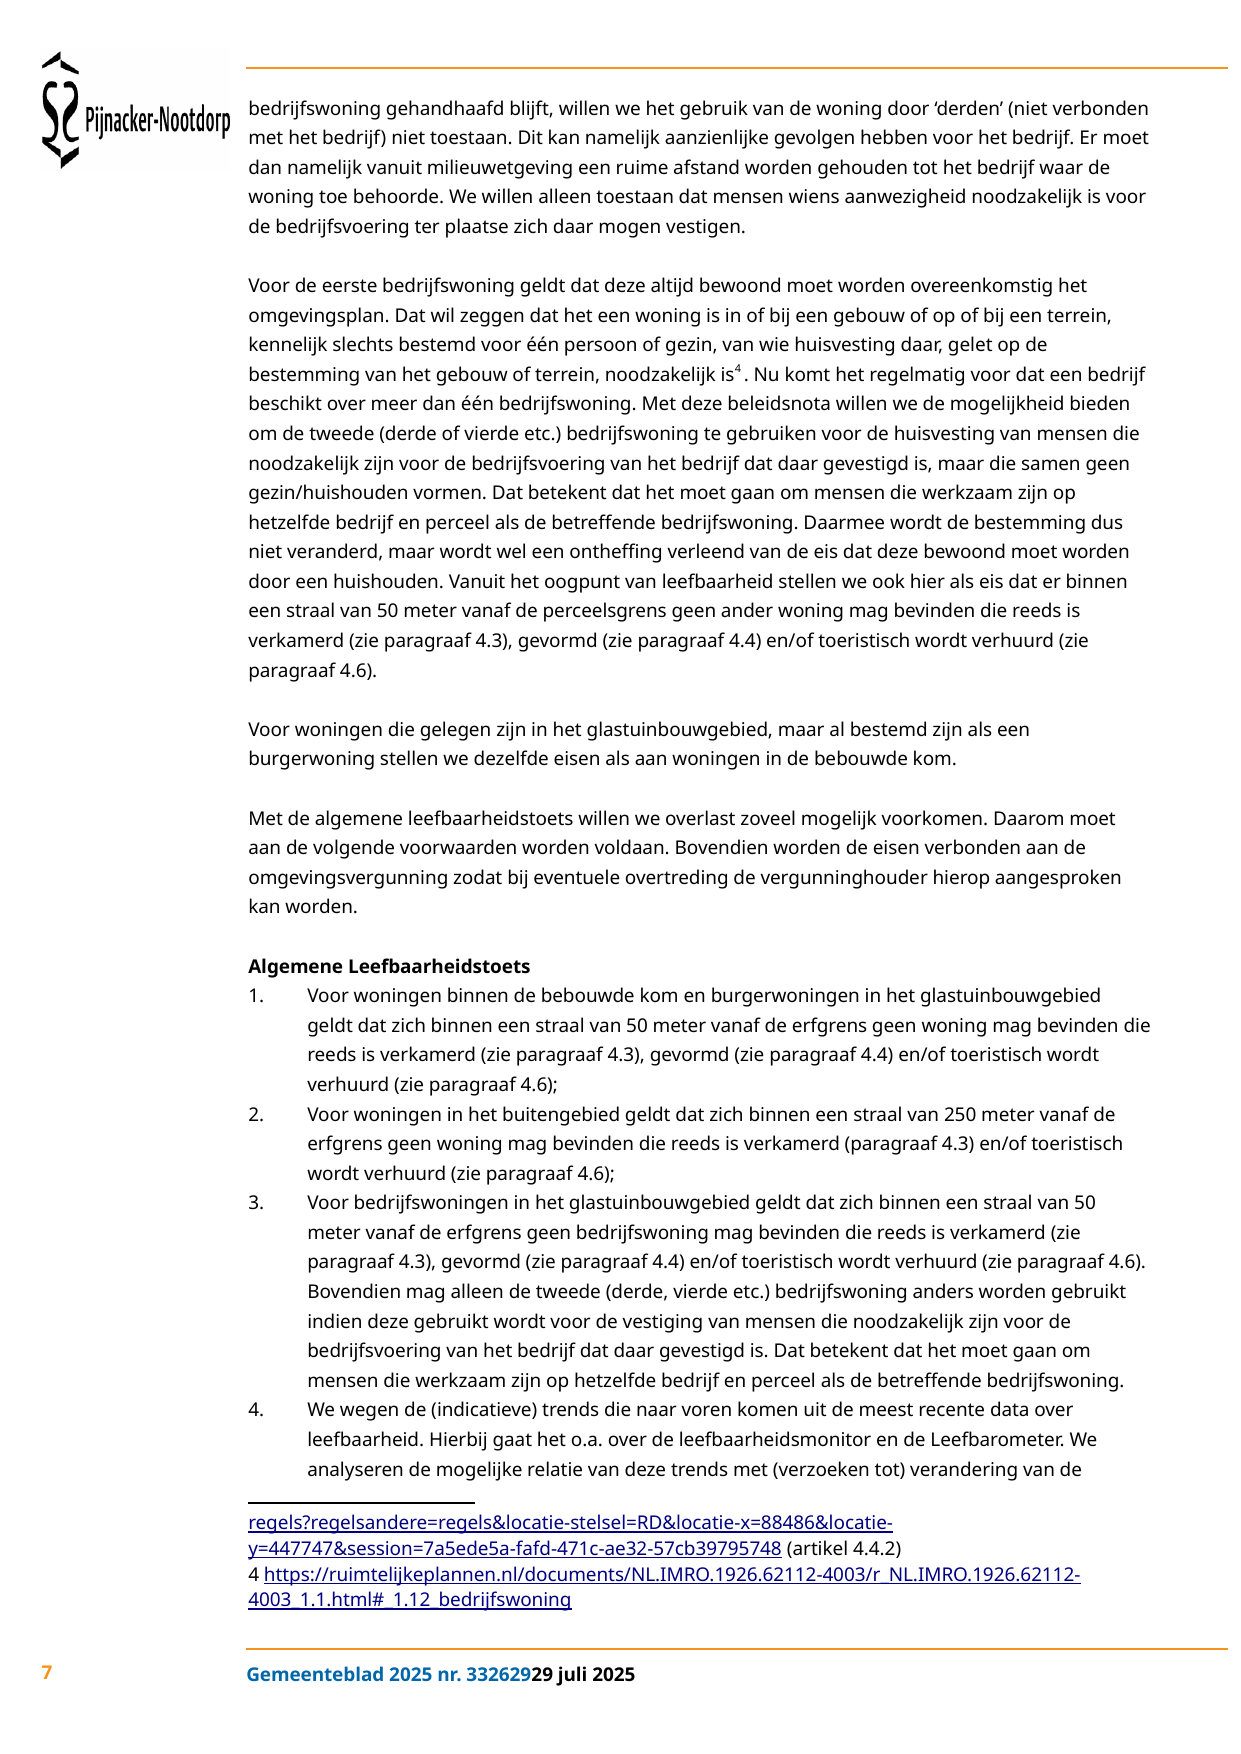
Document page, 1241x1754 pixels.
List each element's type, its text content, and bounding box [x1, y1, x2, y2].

text Met de algemene leefbaarheidstoets willen we overlast zoveel mogelijk voorkomen. Daarom moet aan de volgende voorwaarden worden voldaan. Bovendien worden de eisen verbonden aan de omgevingsvergunning zodat bij eventuele overtreding de vergunninghouder hierop aangesproken kan worden. [248, 805, 1152, 919]
text bedrijfswoning gehandhaafd blijft, willen we het gebruik van de woning door ‘derden’ (niet verbonden met het bedrijf) niet toestaan. Dit kan namelijk aanzienlijke gevolgen hebben voor het bedrijf. Er moet dan namelijk vanuit milieuwetgeving een ruime afstand worden gehouden tot het bedrijf waar de woning toe behoorde. We willen alleen toestaan dat mensen wiens aanwezigheid noodzakelijk is voor de bedrijfsvoering ter plaatse zich daar mogen vestigen. [248, 95, 1152, 239]
text Voor de eerste bedrijfswoning geldt dat deze altijd bewoond moet worden overeenkomstig het omgevingsplan. Dat wil zeggen dat het een woning is in of bij een gebouw of op of bij een terrein, kennelijk slechts bestemd voor één persoon of gezin, van wie huisvesting daar, gelet op de bestemming van het gebouw of terrein, noodzakelijk is. Nu komt het regelmatig voor dat een bedrijf beschikt over meer dan één bedrijfswoning. Met deze beleidsnota willen we de mogelijkheid bieden om de tweede (derde of vierde etc.) bedrijfswoning te gebruiken voor de huisvesting van mensen die noodzakelijk zijn voor de bedrijfsvoering van het bedrijf dat daar gevestigd is, maar die samen geen gezin/huishouden vormen. Dat betekent dat het moet gaan om mensen die werkzaam zijn op hetzelfde bedrijf en perceel als de betreffende bedrijfswoning. Daarmee wordt de bestemming dus niet veranderd, maar wordt wel een ontheffing verleend van de eis dat deze bewoond moet worden door een huishouden. Vanuit het oogpunt van leefbaarheid stellen we ook hier als eis dat er binnen een straal van 50 meter vanaf de perceelsgrens geen ander woning mag bevinden die reeds is verkamerd (zie paragraaf 4.3), gevormd (zie paragraaf 4.4) en/of toeristisch wordt verhuurd (zie paragraaf 4.6). [248, 272, 1152, 683]
text https://ruimtelijkeplannen.nl/documents/NL.IMRO.1926.62112-4003/r_NL.IMRO.1926.62112-4003_1.1.html#_1.12_bedrijfswoning [248, 1561, 1152, 1612]
text Voor woningen die gelegen zijn in het glastuinbouwgebied, maar al bestemd zijn als een burgerwoning stellen we dezelfde eisen als aan woningen in de bebouwde kom. [248, 716, 1152, 771]
picture [41, 47, 231, 172]
text regels?regelsandere=regels&locatie-stelsel=RD&locatie-x=88486&locatie-y=447747&session=7a5ede5a-fafd-471c-ae32-57cb39795748 (artikel 4.4.2) [248, 1509, 1152, 1561]
table_header Algemene Leefbaarheidstoets Voor woningen binnen de bebouwde kom en burgerwoningen in het glastuinbouwgebied geldt dat zich binnen een straal van 50 meter vanaf de erfgrens geen woning mag bevinden die reeds is verkamerd (zie paragraaf 4.3), gevormd (zie paragraaf 4.4) en/of toeristisch wordt verhuurd (zie paragraaf 4.6); Voor woningen in het buitengebied geldt dat zich binnen een straal van 250 meter vanaf de erfgrens geen woning mag bevinden die reeds is verkamerd (paragraaf 4.3) en/of toeristisch wordt verhuurd (zie paragraaf 4.6); Voor bedrijfswoningen in het glastuinbouwgebied geldt dat zich binnen een straal van 50 meter vanaf de erfgrens geen bedrijfswoning mag bevinden die reeds is verkamerd (zie paragraaf 4.3), gevormd (zie paragraaf 4.4) en/of toeristisch wordt verhuurd (zie paragraaf 4.6). Bovendien mag alleen de tweede (derde, vierde etc.) bedrijfswoning anders worden gebruikt indien deze gebruikt wordt voor de vestiging van mensen die noodzakelijk zijn voor de bedrijfsvoering van het bedrijf dat daar gevestigd is. Dat betekent dat het moet gaan om mensen die werkzaam zijn op hetzelfde bedrijf en perceel als de betreffende bedrijfswoning. We wegen de (indicatieve) trends die naar voren komen uit de meest recente data over leefbaarheid. Hierbij gaat het o.a. over de leefbaarheidsmonitor en de Leefbarometer. We analyseren de mogelijke relatie van deze trends met (verzoeken tot) verandering van de [248, 953, 1152, 1481]
